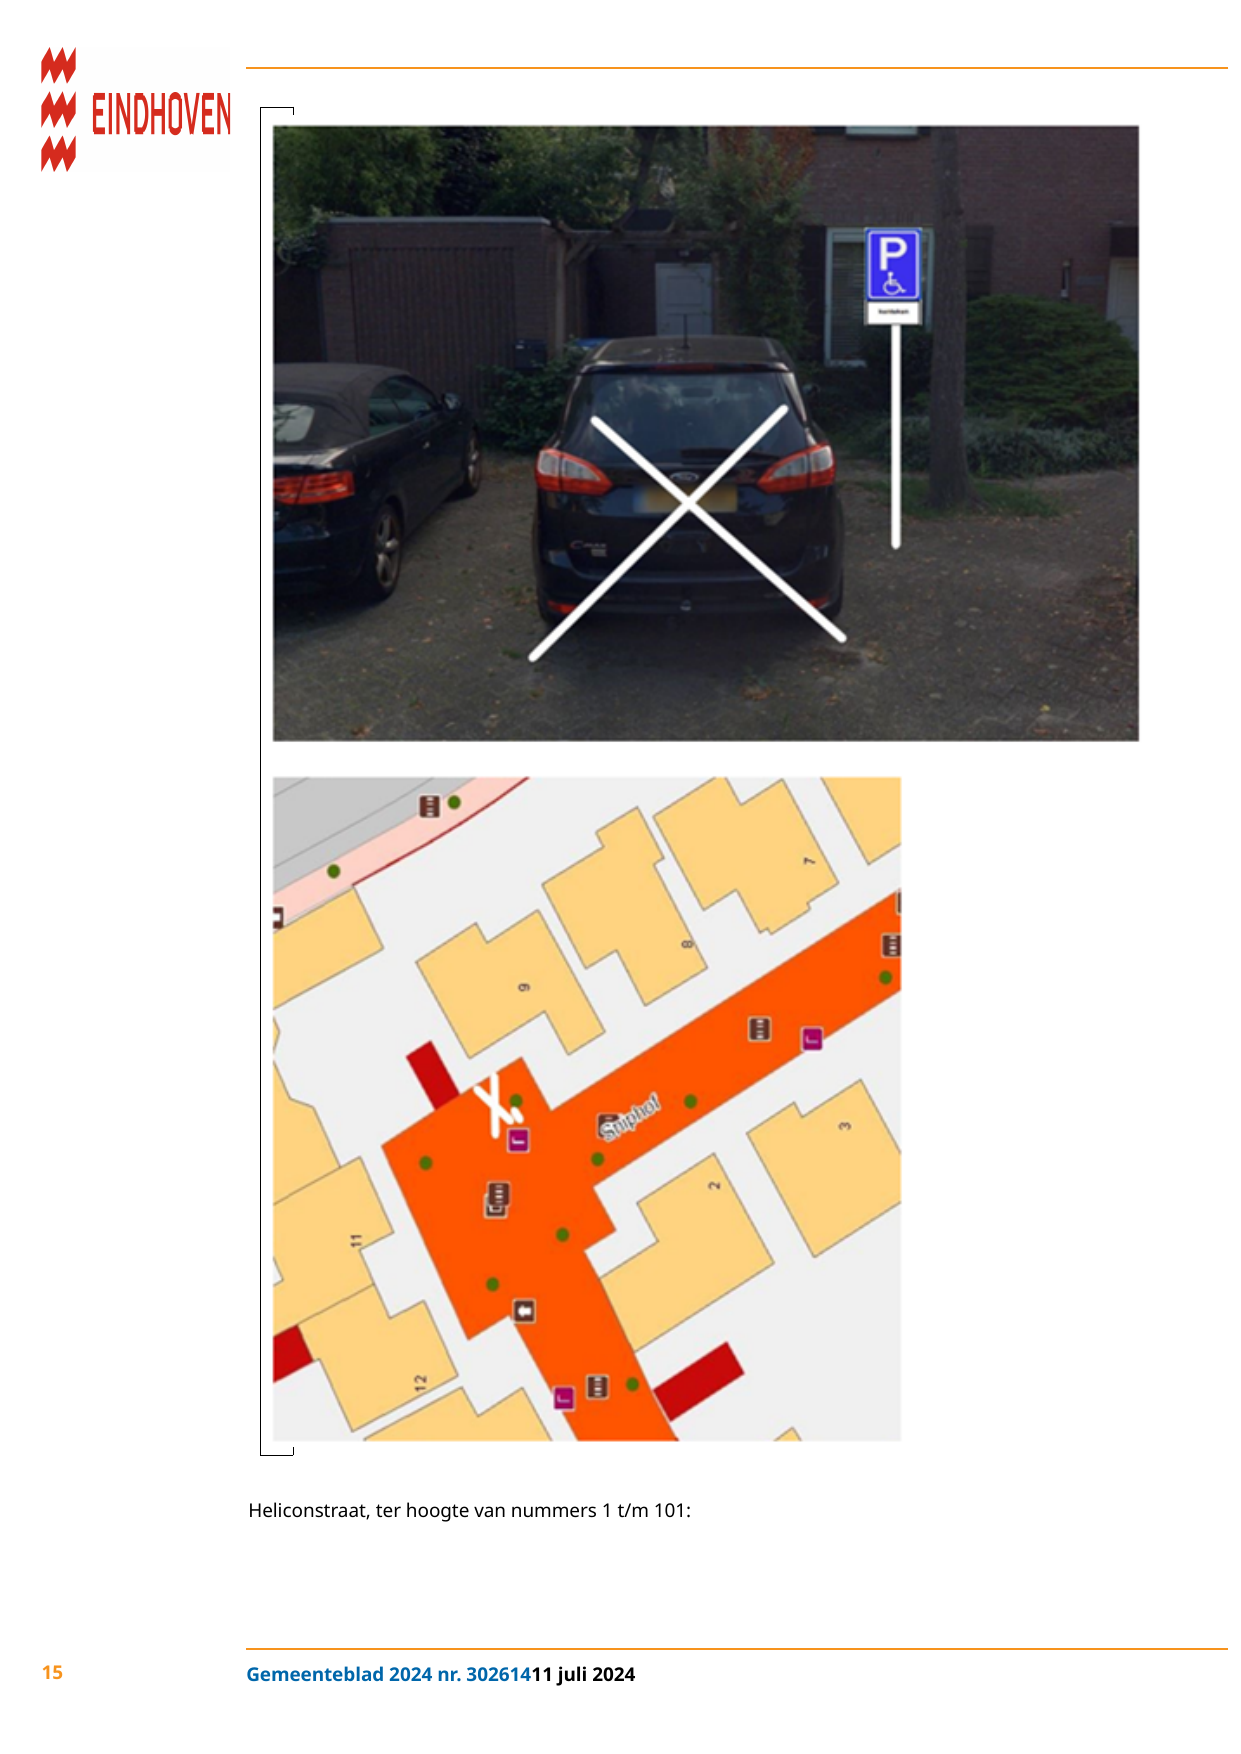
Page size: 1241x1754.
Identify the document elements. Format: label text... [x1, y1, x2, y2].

picture [268, 115, 1155, 1447]
picture [41, 47, 231, 172]
text Heliconstraat, ter hoogte van nummers 1 t/m 101: [248, 1497, 1152, 1523]
